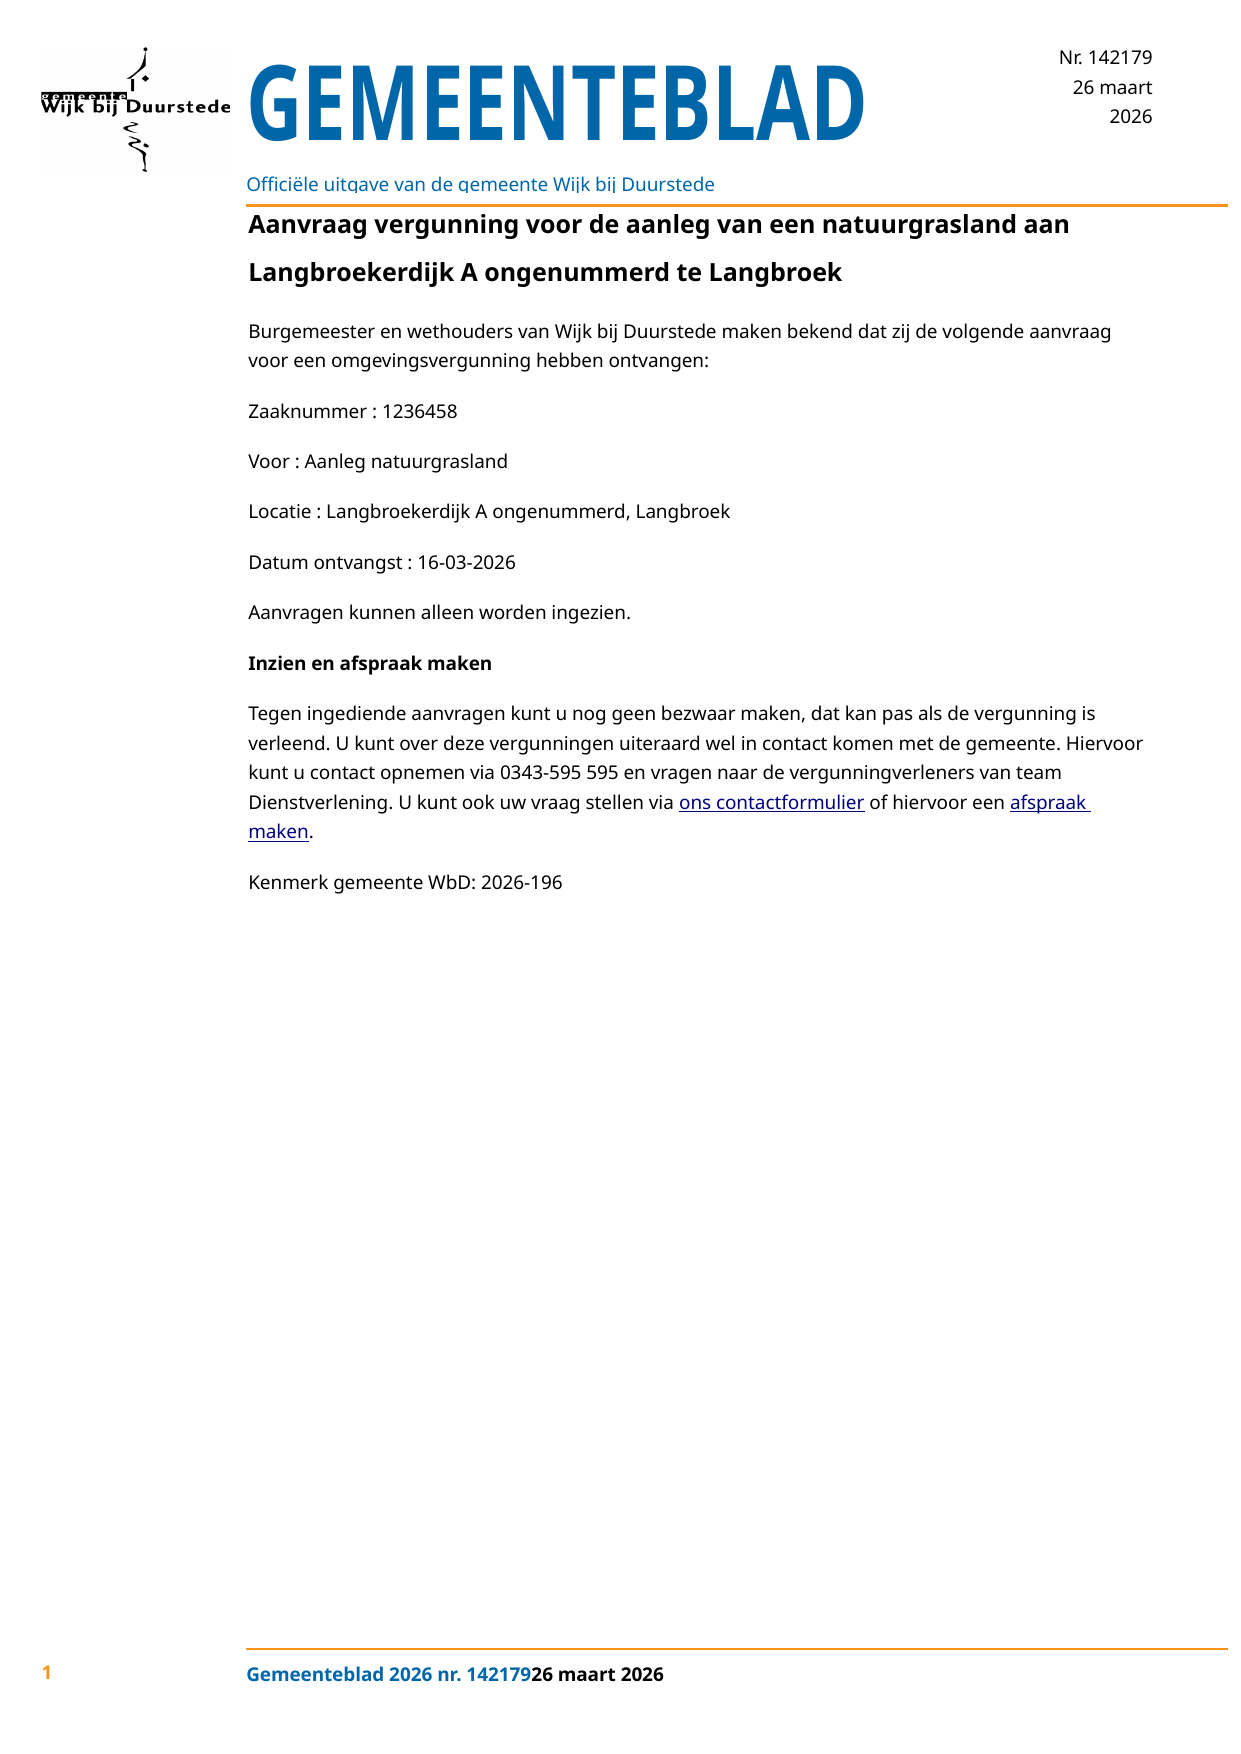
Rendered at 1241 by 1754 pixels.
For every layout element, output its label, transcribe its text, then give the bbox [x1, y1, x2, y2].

text Datum ontvangst : 16-03-2026 [248, 549, 1152, 575]
text Locatie : Langbroekerdijk A ongenummerd, Langbroek [248, 499, 1152, 524]
picture [41, 47, 231, 172]
text Burgemeester en wethouders van Wijk bij Duurstede maken bekend dat zij de volgende aanvraag voor een omgevingsvergunning hebben ontvangen: [248, 318, 1152, 373]
text Zaaknummer : 1236458 [248, 398, 1152, 424]
text Aanvragen kunnen alleen worden ingezien. [248, 599, 1152, 625]
text Aanvraag vergunning voor de aanleg van een natuurgrasland aan Langbroekerdijk A ongenummerd te Langbroek [248, 207, 1152, 288]
text Kenmerk gemeente WbD: 2026-196 [248, 869, 1152, 895]
text Inzien en afspraak maken [248, 650, 1152, 676]
text Voor : Aanleg natuurgrasland [248, 448, 1152, 474]
text Tegen ingediende aanvragen kunt u nog geen bezwaar maken, dat kan pas als de vergunning is verleend. U kunt over deze vergunningen uiteraard wel in contact komen met de gemeente. Hiervoor kunt u contact opnemen via 0343-595 595 en vragen naar de vergunningverleners van team Dienstverlening. U kunt ook uw vraag stellen via ons contactformulier of hiervoor een afspraak maken. [248, 700, 1152, 844]
